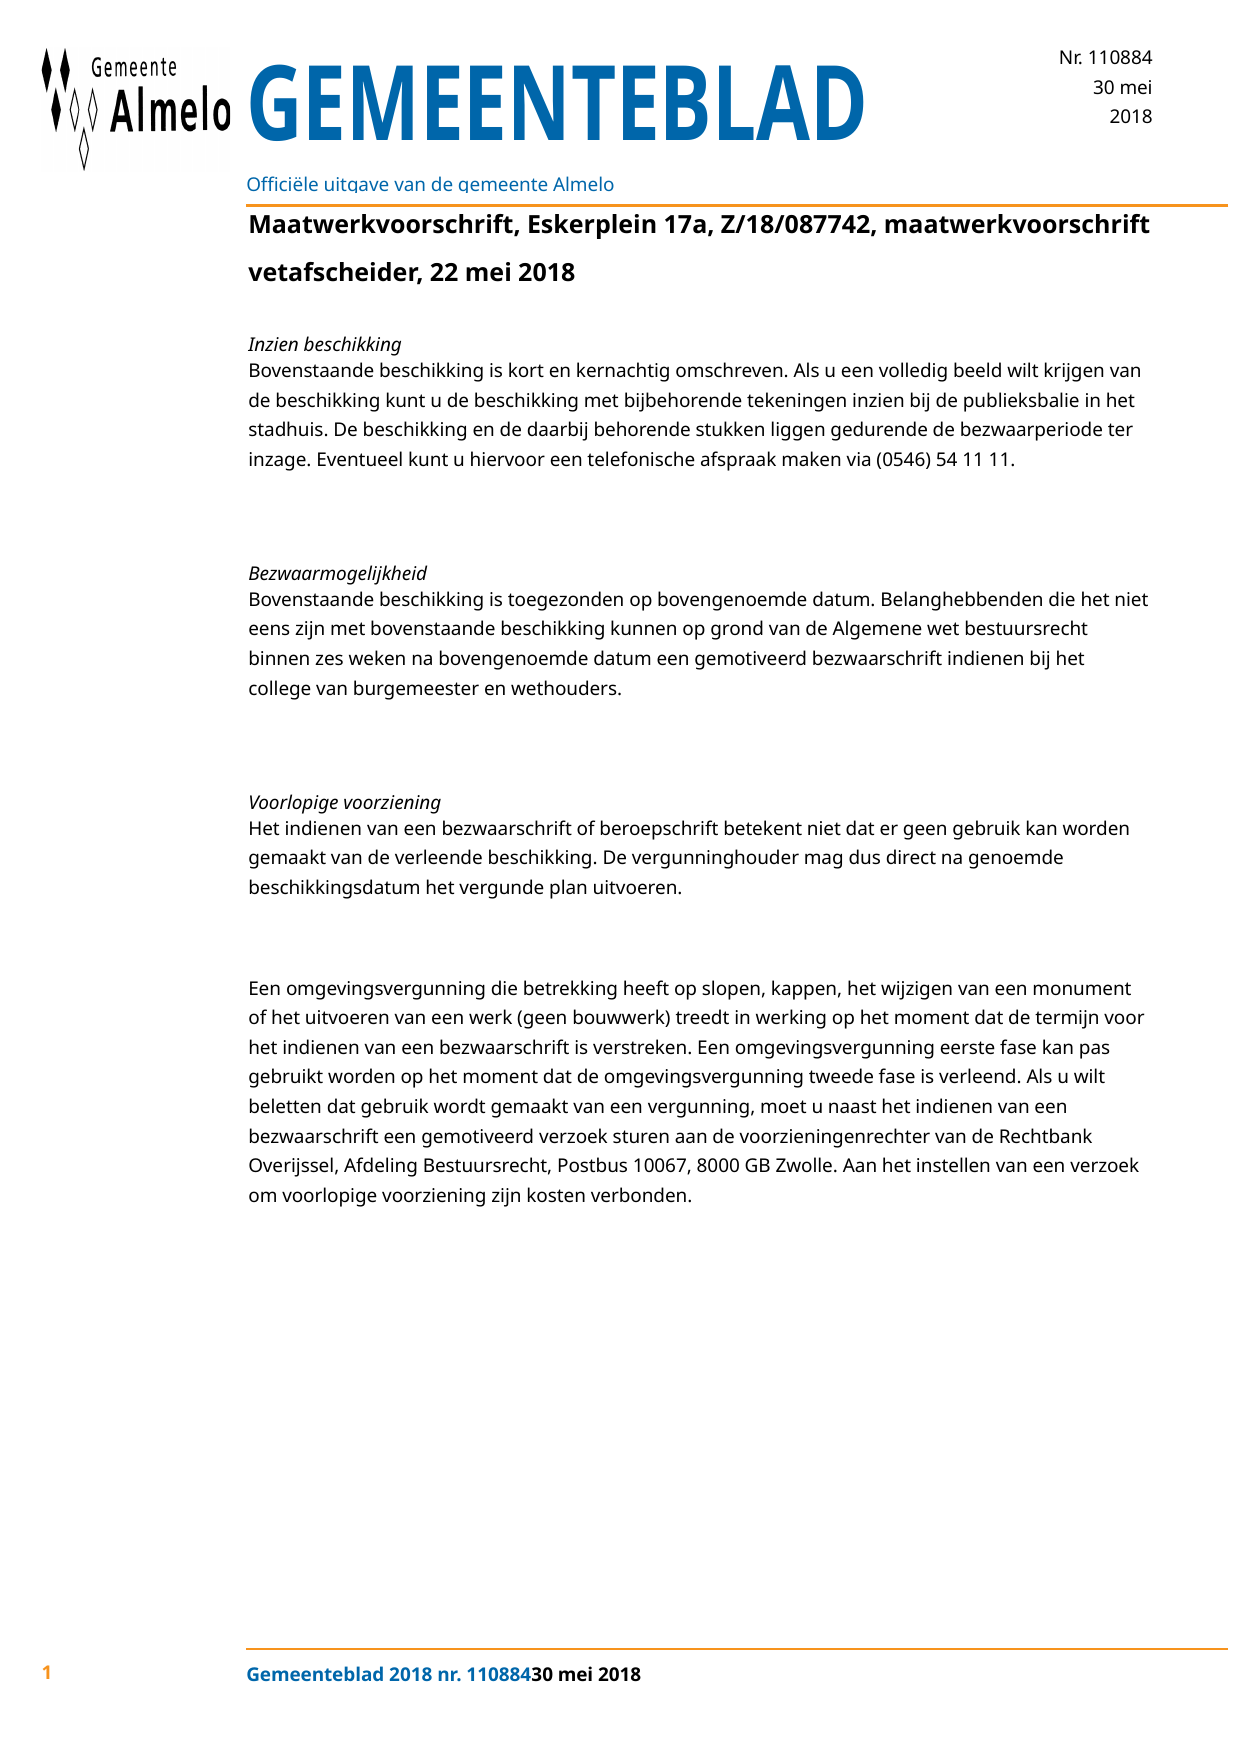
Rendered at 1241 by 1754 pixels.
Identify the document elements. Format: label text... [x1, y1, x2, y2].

text Het indienen van een bezwaarschrift of beroepschrift betekent niet dat er geen gebruik kan worden gemaakt van de verleende beschikking. De vergunninghouder mag dus direct na genoemde beschikkingsdatum het vergunde plan uitvoeren. [248, 815, 1152, 900]
text Inzien beschikking [248, 331, 1152, 357]
text Maatwerkvoorschrift, Eskerplein 17a, Z/18/087742, maatwerkvoorschrift vetafscheider, 22 mei 2018 [248, 207, 1152, 288]
text Voorlopige voorziening [248, 789, 1152, 815]
picture [41, 47, 231, 172]
text Een omgevingsvergunning die betrekking heeft op slopen, kappen, het wijzigen van een monument of het uitvoeren van een werk (geen bouwwerk) treedt in werking op het moment dat de termijn voor het indienen van een bezwaarschrift is verstreken. Een omgevingsvergunning eerste fase kan pas gebruikt worden op het moment dat de omgevingsvergunning tweede fase is verleend. Als u wilt beletten dat gebruik wordt gemaakt van een vergunning, moet u naast het indienen van een bezwaarschrift een gemotiveerd verzoek sturen aan de voorzieningenrechter van de Rechtbank Overijssel, Afdeling Bestuursrecht, Postbus 10067, 8000 GB Zwolle. Aan het instellen van een verzoek om voorlopige voorziening zijn kosten verbonden. [248, 975, 1152, 1208]
text Bovenstaande beschikking is kort en kernachtig omschreven. Als u een volledig beeld wilt krijgen van de beschikking kunt u de beschikking met bijbehorende tekeningen inzien bij de publieksbalie in het stadhuis. De beschikking en de daarbij behorende stukken liggen gedurende de bezwaarperiode ter inzage. Eventueel kunt u hiervoor een telefonische afspraak maken via (0546) 54 11 11. [248, 357, 1152, 472]
text Bezwaarmogelijkheid [248, 560, 1152, 586]
text Bovenstaande beschikking is toegezonden op bovengenoemde datum. Belanghebbenden die het niet eens zijn met bovenstaande beschikking kunnen op grond van de Algemene wet bestuursrecht binnen zes weken na bovengenoemde datum een gemotiveerd bezwaarschrift indienen bij het college van burgemeester en wethouders. [248, 586, 1152, 701]
